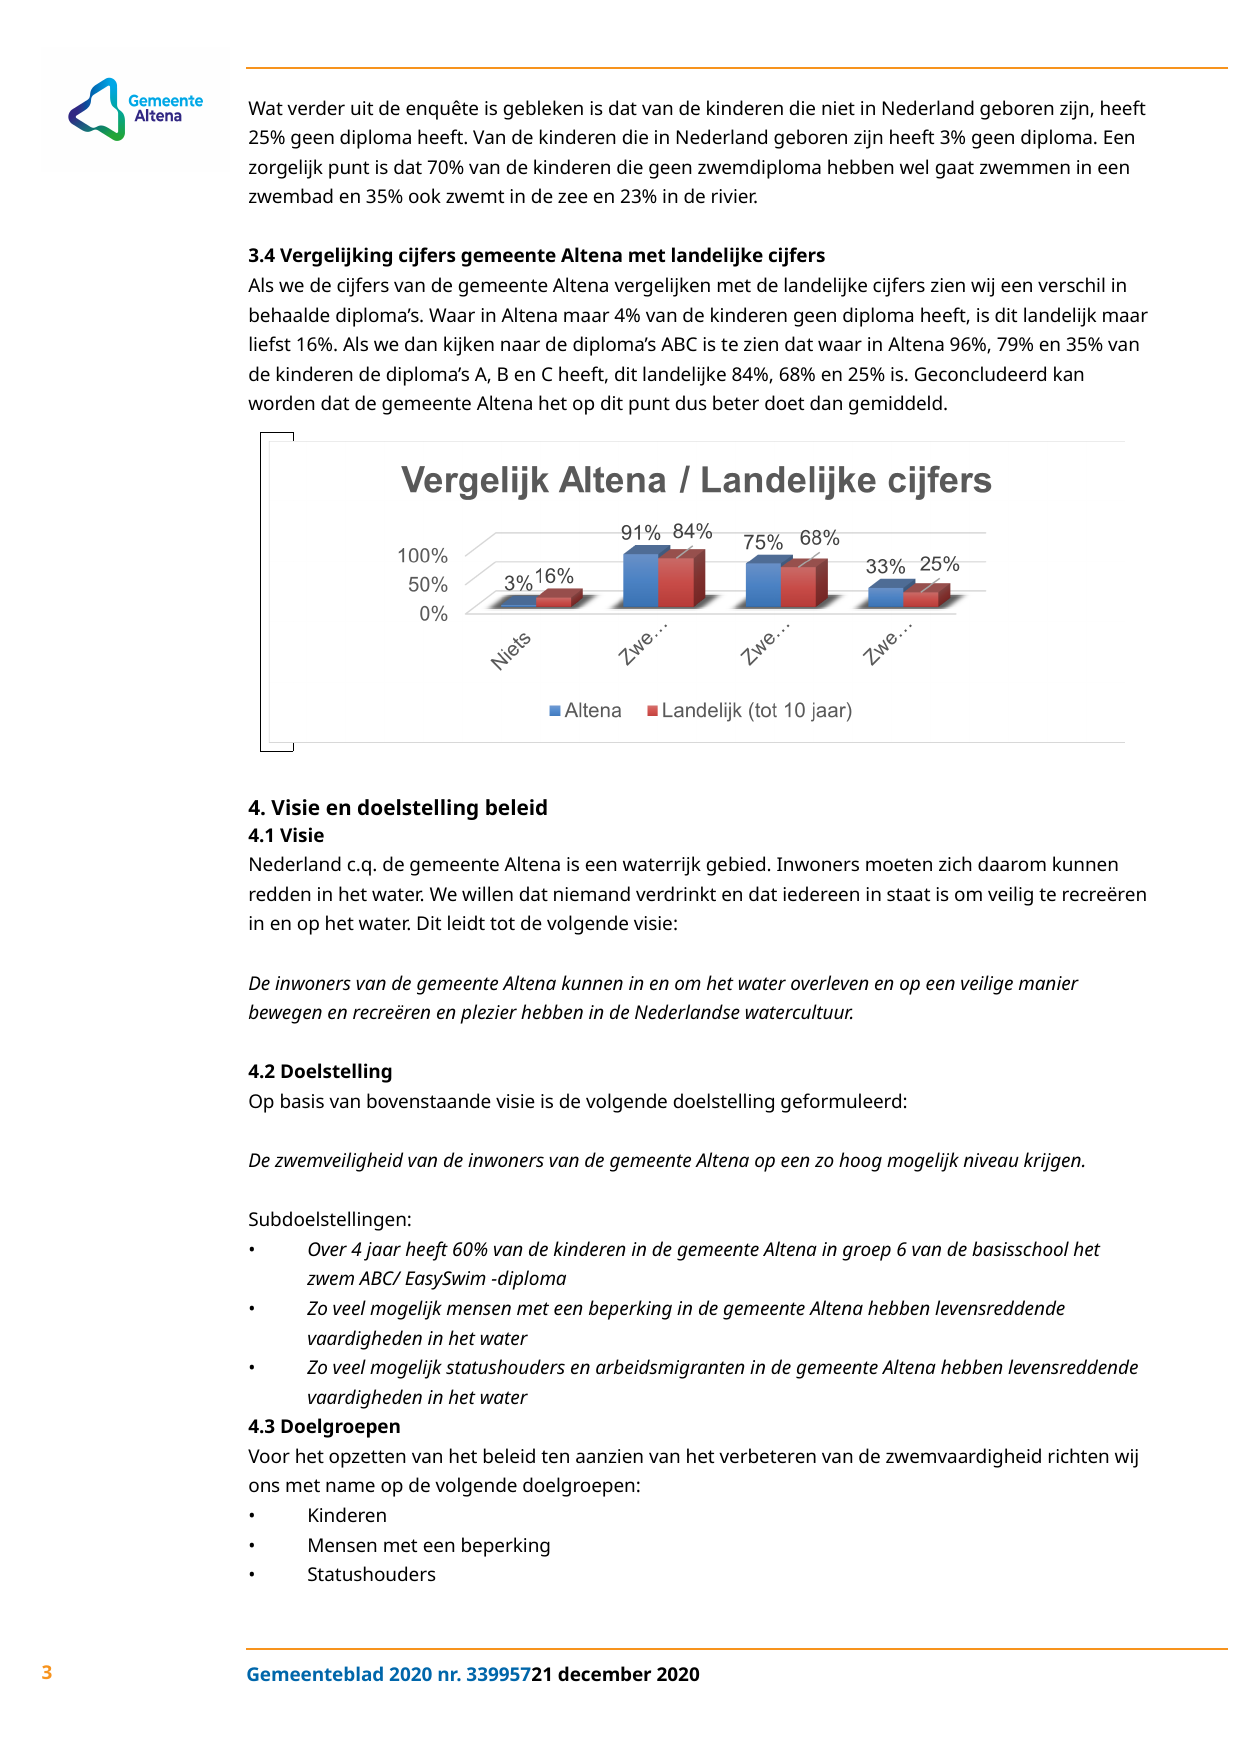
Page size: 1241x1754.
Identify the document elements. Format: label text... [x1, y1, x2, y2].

list Statushouders [248, 1561, 1152, 1587]
text De inwoners van de gemeente Altena kunnen in en om het water overleven en op een veilige manier bewegen en recreëren en plezier hebben in de Nederlandse watercultuur. [248, 970, 1152, 1025]
text Subdoelstellingen: [248, 1206, 1152, 1232]
list Zo veel mogelijk statushouders en arbeidsmigranten in de gemeente Altena hebben levensreddende vaardigheden in het water [248, 1354, 1152, 1409]
list Kinderen [248, 1502, 1152, 1528]
text 4.2 Doelstelling [248, 1058, 1152, 1084]
text 4. Visie en doelstelling beleid [248, 793, 1152, 822]
text De zwemveiligheid van de inwoners van de gemeente Altena op een zo hoog mogelijk niveau krijgen. [248, 1147, 1152, 1173]
text Op basis van bovenstaande visie is de volgende doelstelling geformuleerd: [248, 1088, 1152, 1114]
text 3.4 Vergelijking cijfers gemeente Altena met landelijke cijfers [248, 243, 1152, 268]
text Wat verder uit de enquête is gebleken is dat van de kinderen die niet in Nederland geboren zijn, heeft 25% geen diploma heeft. Van de kinderen die in Nederland geboren zijn heeft 3% geen diploma. Een zorgelijk punt is dat 70% van de kinderen die geen zwemdiploma hebben wel gaat zwemmen in een zwembad en 35% ook zwemt in de zee en 23% in de rivier. [248, 95, 1152, 209]
text Nederland c.q. de gemeente Altena is een waterrijk gebied. Inwoners moeten zich daarom kunnen redden in het water. We willen dat niemand verdrinkt en dat iedereen in staat is om veilig te recreëren in en op het water. Dit leidt tot de volgende visie: [248, 851, 1152, 936]
picture [41, 47, 231, 172]
text Voor het opzetten van het beleid ten aanzien van het verbeteren van de zwemvaardigheid richten wij ons met name op de volgende doelgroepen: [248, 1443, 1152, 1498]
text 4.3 Doelgroepen [248, 1413, 1152, 1439]
list Over 4 jaar heeft 60% van de kinderen in de gemeente Altena in groep 6 van de basisschool het zwem ABC/ EasySwim -diploma [248, 1236, 1152, 1291]
picture [268, 441, 1125, 743]
list Zo veel mogelijk mensen met een beperking in de gemeente Altena hebben levensreddende vaardigheden in het water [248, 1295, 1152, 1350]
text Als we de cijfers van de gemeente Altena vergelijken met de landelijke cijfers zien wij een verschil in behaalde diploma’s. Waar in Altena maar 4% van de kinderen geen diploma heeft, is dit landelijk maar liefst 16%. Als we dan kijken naar de diploma’s ABC is te zien dat waar in Altena 96%, 79% en 35% van de kinderen de diploma’s A, B en C heeft, dit landelijke 84%, 68% en 25% is. Geconcludeerd kan worden dat de gemeente Altena het op dit punt dus beter doet dan gemiddeld. [248, 272, 1152, 416]
list Mensen met een beperking [248, 1532, 1152, 1557]
text 4.1 Visie [248, 822, 1152, 847]
